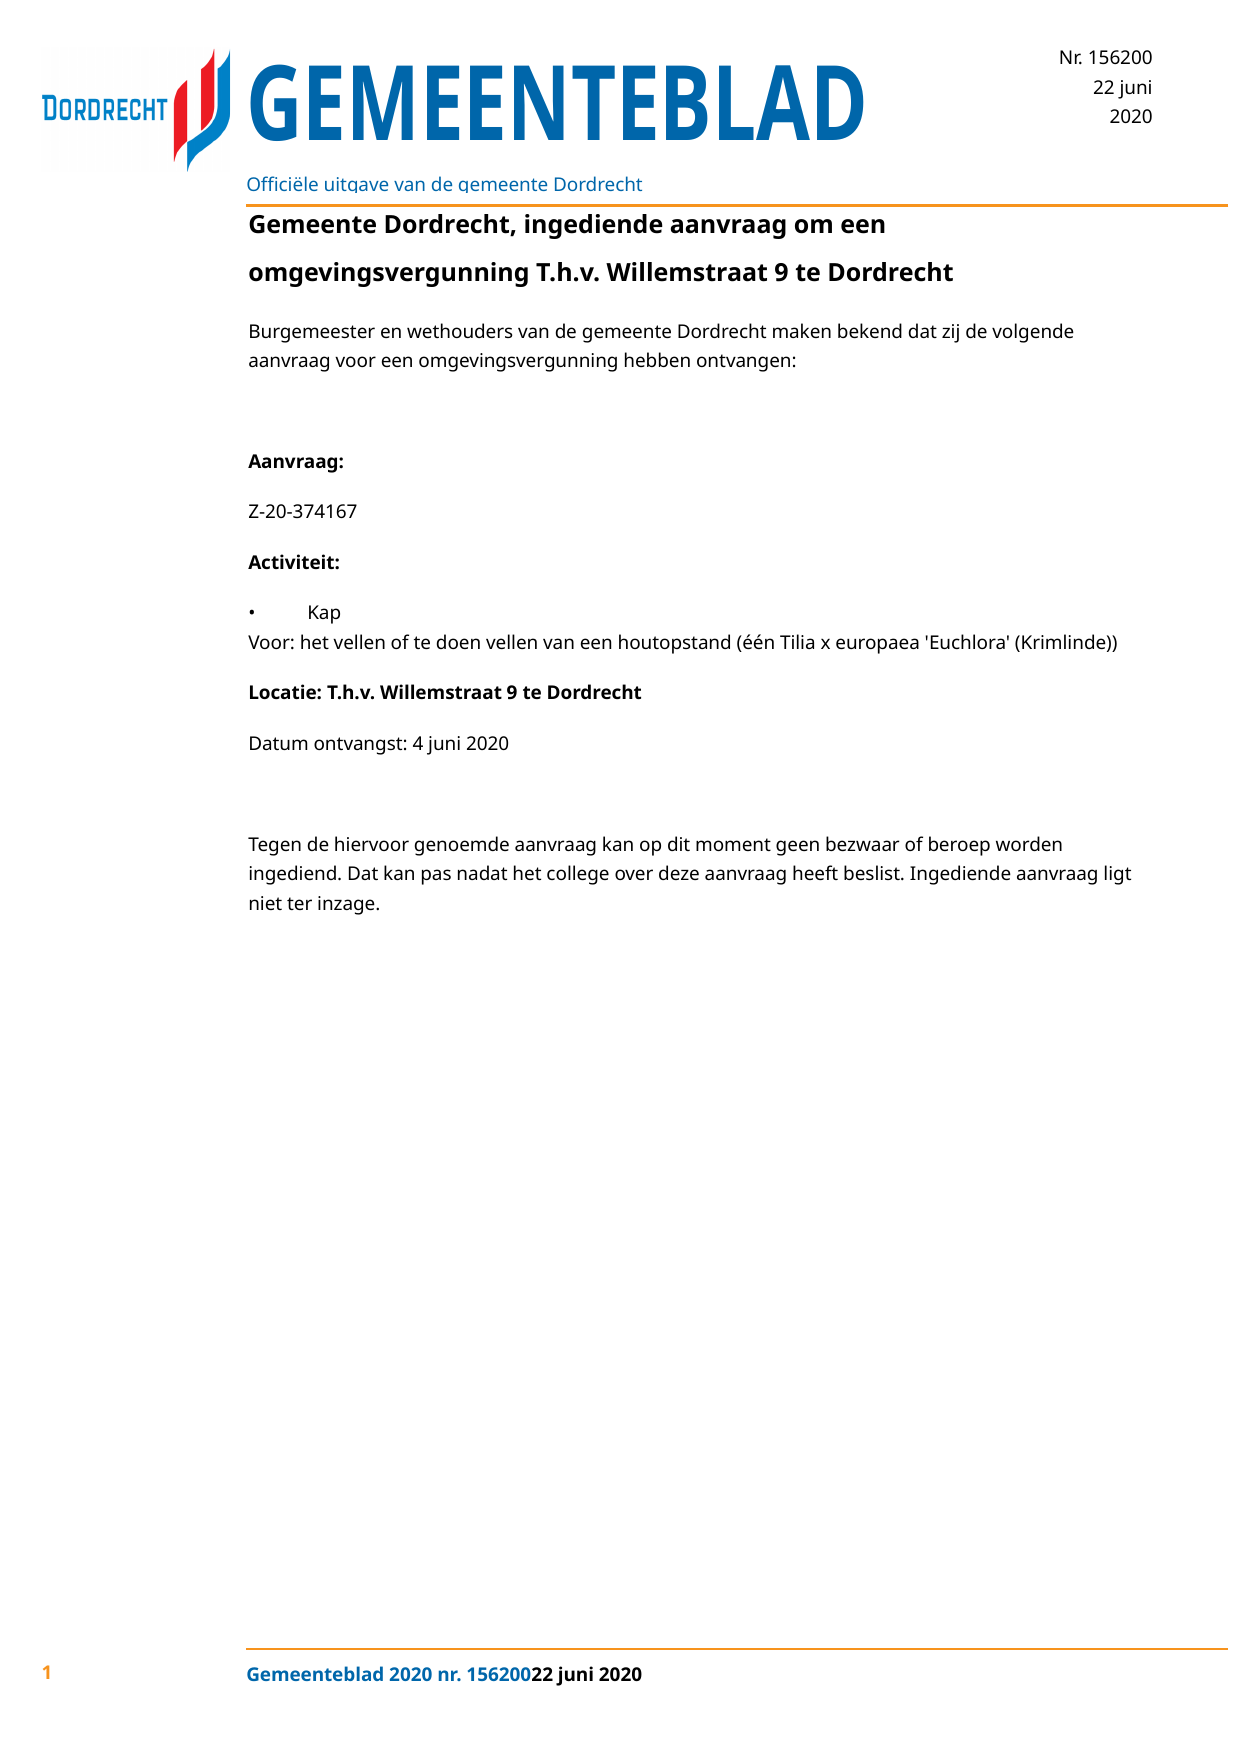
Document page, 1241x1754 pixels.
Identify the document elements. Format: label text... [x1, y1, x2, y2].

text Gemeente Dordrecht, ingediende aanvraag om een omgevingsvergunning T.h.v. Willemstraat 9 te Dordrecht [248, 207, 1152, 288]
text Datum ontvangst: 4 juni 2020 [248, 730, 1152, 756]
text Activiteit: [248, 549, 1152, 575]
text Burgemeester en wethouders van de gemeente Dordrecht maken bekend dat zij de volgende aanvraag voor een omgevingsvergunning hebben ontvangen: [248, 318, 1152, 373]
picture [41, 47, 231, 172]
text Voor: het vellen of te doen vellen van een houtopstand (één Tilia x europaea 'Euchlora' (Krimlinde)) [248, 629, 1152, 655]
text Locatie: T.h.v. Willemstraat 9 te Dordrecht [248, 679, 1152, 705]
text Tegen de hiervoor genoemde aanvraag kan op dit moment geen bezwaar of beroep worden ingediend. Dat kan pas nadat het college over deze aanvraag heeft beslist. Ingediende aanvraag ligt niet ter inzage. [248, 831, 1152, 916]
list Kap [248, 599, 1152, 625]
text Aanvraag: [248, 448, 1152, 474]
text Z-20-374167 [248, 499, 1152, 524]
